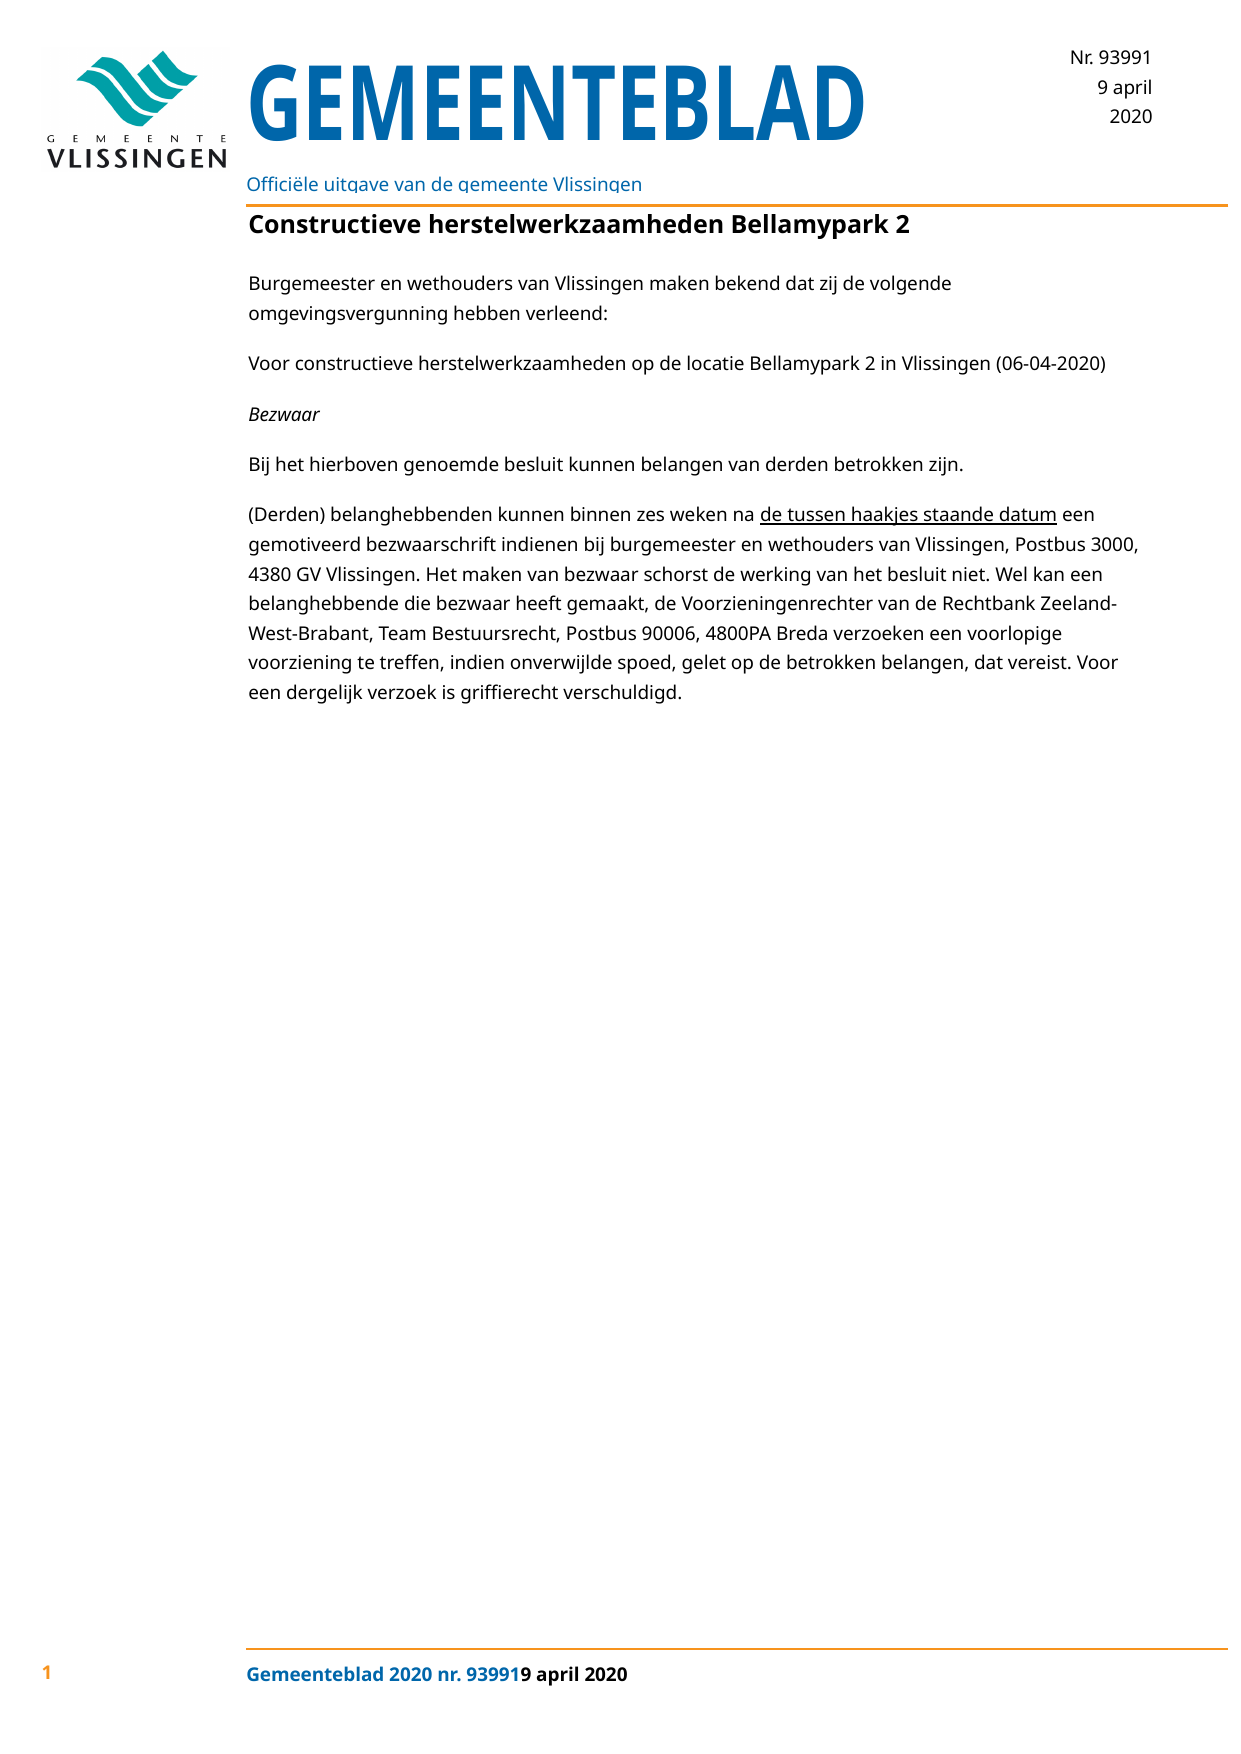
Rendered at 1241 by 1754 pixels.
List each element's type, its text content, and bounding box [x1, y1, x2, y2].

text Voor constructieve herstelwerkzaamheden op de locatie Bellamypark 2 in Vlissingen (06-04-2020) [248, 350, 1152, 376]
text Bij het hierboven genoemde besluit kunnen belangen van derden betrokken zijn. [248, 451, 1152, 477]
text Burgemeester en wethouders van Vlissingen maken bekend dat zij de volgende omgevingsvergunning hebben verleend: [248, 270, 1152, 326]
text (Derden) belanghebbenden kunnen binnen zes weken na de tussen haakjes staande datum een gemotiveerd bezwaarschrift indienen bij burgemeester en wethouders van Vlissingen, Postbus 3000, 4380 GV Vlissingen. Het maken van bezwaar schorst de werking van het besluit niet. Wel kan een belanghebbende die bezwaar heeft gemaakt, de Voorzieningenrechter van de Rechtbank Zeeland-West-Brabant, Team Bestuursrecht, Postbus 90006, 4800PA Breda verzoeken een voorlopige voorziening te treffen, indien onverwijlde spoed, gelet op de betrokken belangen, dat vereist. Voor een dergelijk verzoek is griffierecht verschuldigd. [248, 502, 1152, 705]
picture [41, 47, 231, 172]
text Bezwaar [248, 401, 1152, 426]
text Constructieve herstelwerkzaamheden Bellamypark 2 [248, 207, 1152, 241]
